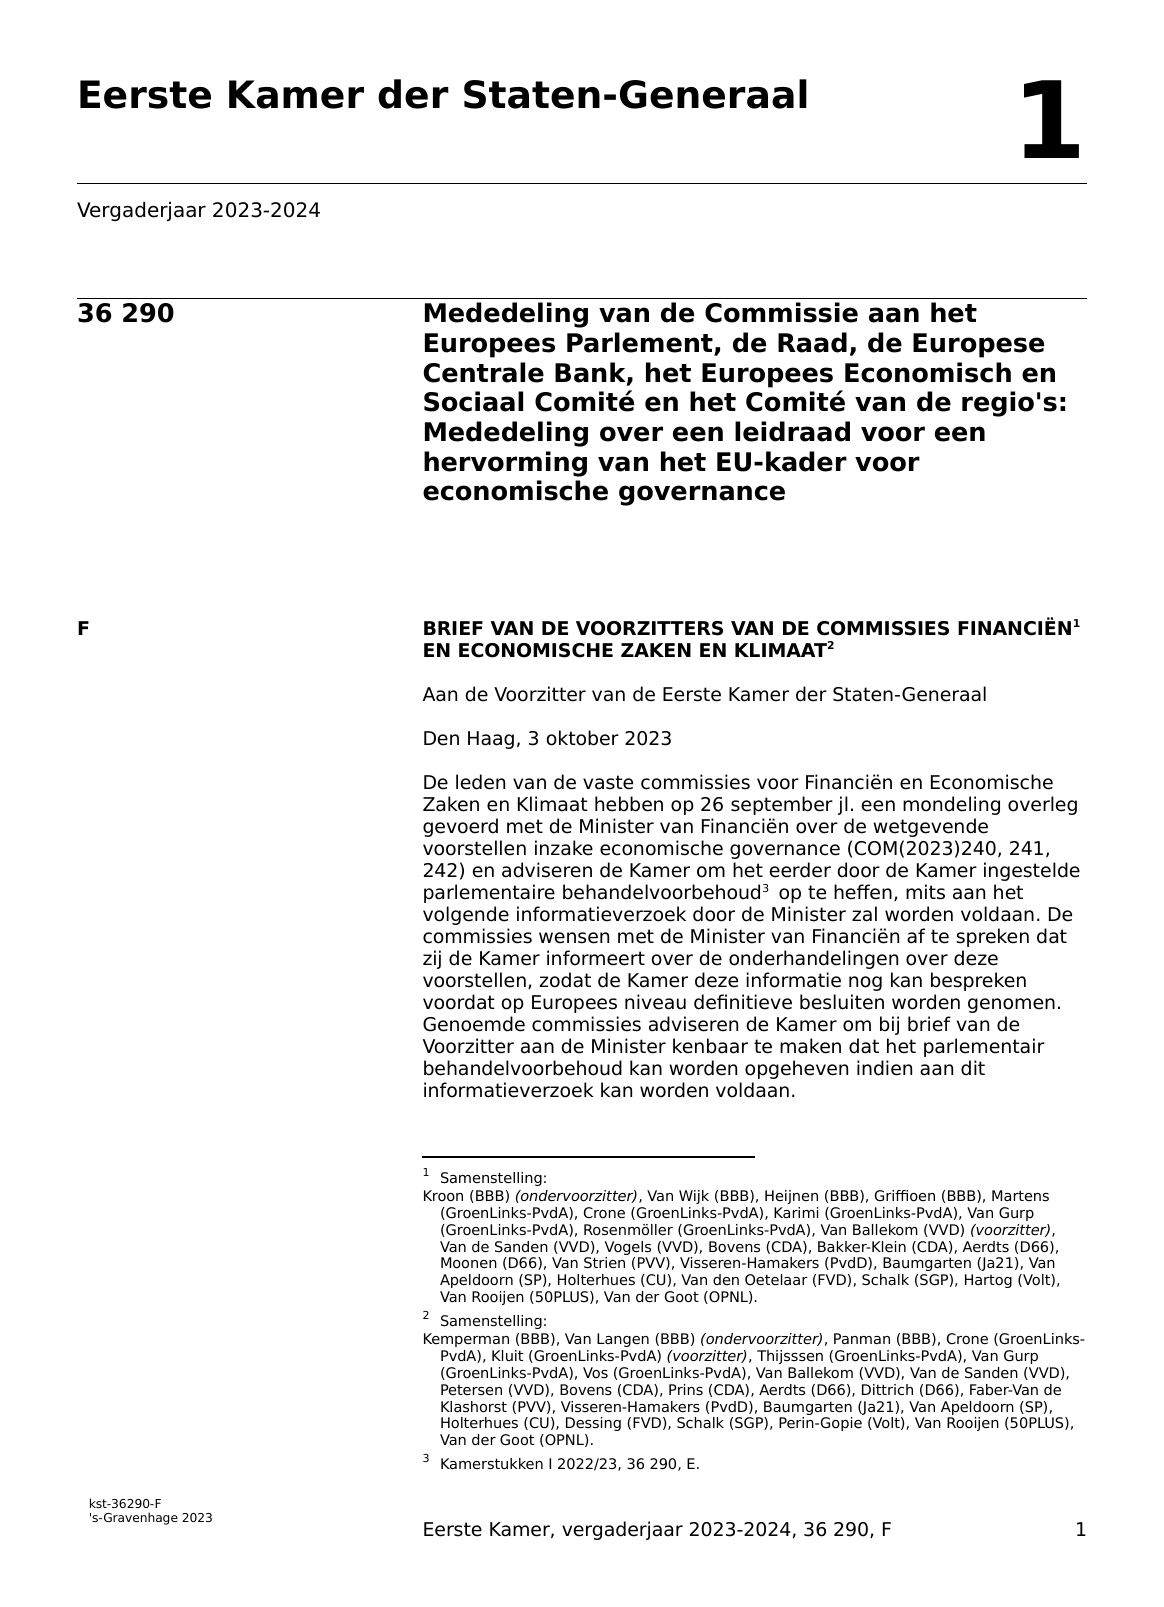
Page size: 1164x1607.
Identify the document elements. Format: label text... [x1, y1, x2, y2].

text De leden van de vaste commissies voor Financiën en Economische Zaken en Klimaat hebben op 26 september jl. een mondeling overleg gevoerd met de Minister van Financiën over de wetgevende voorstellen inzake economische governance (COM(2023)240, 241, 242) en adviseren de Kamer om het eerder door de Kamer ingestelde parlementaire behandelvoorbehoud op te heffen, mits aan het volgende informatieverzoek door de Minister zal worden voldaan. De commissies wensen met de Minister van Financiën af te spreken dat zij de Kamer informeert over de onderhandelingen over deze voorstellen, zodat de Kamer deze informatie nog kan bespreken voordat op Europees niveau definitieve besluiten worden genomen. Genoemde commissies adviseren de Kamer om bij brief van de Voorzitter aan de Minister kenbaar te maken dat het parlementair behandelvoorbehoud kan worden opgeheven indien aan dit informatieverzoek kan worden voldaan. [422, 772, 1087, 1102]
text Samenstelling: [422, 1166, 1087, 1188]
table_cell Vergaderjaar 2023-2024 [77, 184, 1087, 298]
text Den Haag, 3 oktober 2023 [422, 728, 1087, 750]
text Samenstelling: [422, 1309, 1087, 1331]
text Kroon (BBB) (ondervoorzitter), Van Wijk (BBB), Heijnen (BBB), Griffioen (BBB), Martens (GroenLinks-PvdA), Crone (GroenLinks-PvdA), Karimi (GroenLinks-PvdA), Van Gurp (GroenLinks-PvdA), Rosenmöller (GroenLinks-PvdA), Van Ballekom (VVD) (voorzitter), Van de Sanden (VVD), Vogels (VVD), Bovens (CDA), Bakker-Klein (CDA), Aerdts (D66), Moonen (D66), Van Strien (PVV), Visseren-Hamakers (PvdD), Baumgarten (Ja21), Van Apeldoorn (SP), Holterhues (CU), Van den Oetelaar (FVD), Schalk (SGP), Hartog (Volt), Van Rooijen (50PLUS), Van der Goot (OPNL). [422, 1188, 1087, 1306]
table_header 1 [886, 59, 1087, 183]
text 's-Gravenhage 2023 [88, 1511, 323, 1525]
text Kemperman (BBB), Van Langen (BBB) (ondervoorzitter), Panman (BBB), Crone (GroenLinks-PvdA), Kluit (GroenLinks-PvdA) (voorzitter), Thijsssen (GroenLinks-PvdA), Van Gurp (GroenLinks-PvdA), Vos (GroenLinks-PvdA), Van Ballekom (VVD), Van de Sanden (VVD), Petersen (VVD), Bovens (CDA), Prins (CDA), Aerdts (D66), Dittrich (D66), Faber-Van de Klashorst (PVV), Visseren-Hamakers (PvdD), Baumgarten (Ja21), Van Apeldoorn (SP), Holterhues (CU), Dessing (FVD), Schalk (SGP), Perin-Gopie (Volt), Van Rooijen (50PLUS), Van der Goot (OPNL). [422, 1331, 1087, 1449]
text kst-36290-F [88, 1497, 323, 1511]
text Aan de Voorzitter van de Eerste Kamer der Staten-Generaal [422, 684, 1087, 706]
table_header Eerste Kamer der Staten-Generaal [77, 59, 886, 183]
text Kamerstukken I 2022/23, 36 290, E. [422, 1452, 1087, 1474]
subtitle F BRIEF VAN DE VOORZITTERS VAN DE COMMISSIES FINANCIËN EN ECONOMISCHE ZAKEN EN KLIMAAT [77, 618, 1087, 662]
subtitle 36 290 Mededeling van de Commissie aan het Europees Parlement, de Raad, de Europese Centrale Bank, het Europees Economisch en Sociaal Comité en het Comité van de regio's: Mededeling over een leidraad voor een hervorming van het EU-kader voor economische governance [77, 299, 1087, 507]
